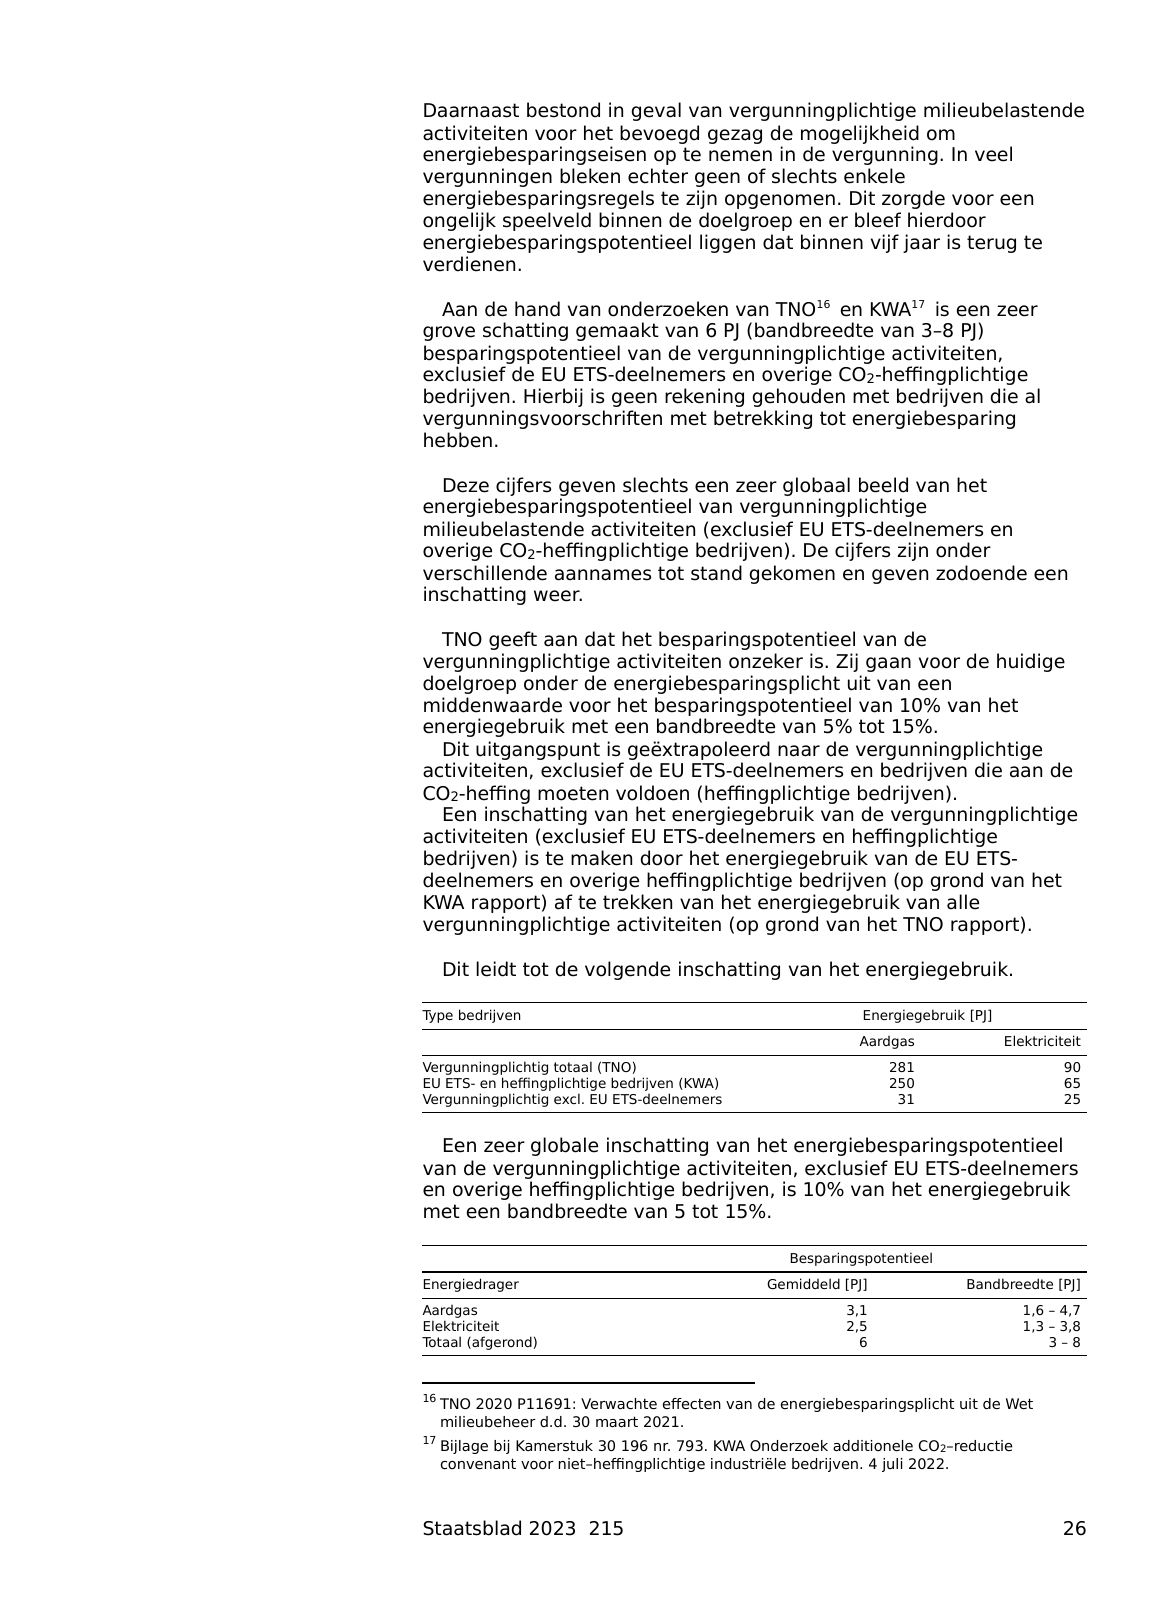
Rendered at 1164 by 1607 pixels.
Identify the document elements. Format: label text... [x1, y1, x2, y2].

table_header [422, 1246, 636, 1271]
table_cell 1,6 – 4,7 [873, 1299, 1087, 1319]
table_cell 6 [636, 1335, 873, 1355]
table_cell 2,5 [636, 1319, 873, 1335]
text Dit uitgangspunt is geëxtrapoleerd naar de vergunningplichtige activiteiten, exclusief de EU ETS-deelnemers en bedrijven die aan de CO2-heffing moeten voldoen (heffingplichtige bedrijven). [422, 738, 1087, 804]
text Een inschatting van het energiegebruik van de vergunningplichtige activiteiten (exclusief EU ETS-deelnemers en heffingplichtige bedrijven) is te maken door het energiegebruik van de EU ETS-deelnemers en overige heffingplichtige bedrijven (op grond van het KWA rapport) af te trekken van het energiegebruik van alle vergunningplichtige activiteiten (op grond van het TNO rapport). [422, 804, 1087, 936]
table_cell 281 [768, 1056, 921, 1076]
table_cell 3,1 [636, 1299, 873, 1319]
table_cell 250 [768, 1076, 921, 1092]
table_cell 1,3 – 3,8 [873, 1319, 1087, 1335]
table_cell Elektriciteit [422, 1319, 636, 1335]
table_cell 90 [921, 1056, 1087, 1076]
table_header Type bedrijven [422, 1003, 768, 1028]
table_cell Energiedrager [422, 1273, 636, 1297]
table_cell 31 [768, 1092, 921, 1112]
table_cell 3 – 8 [873, 1335, 1087, 1355]
text Bijlage bij Kamerstuk 30 196 nr. 793. KWA Onderzoek additionele CO2–reductie convenant voor niet–heffingplichtige industriële bedrijven. 4 juli 2022. [422, 1434, 1087, 1473]
table_cell 25 [921, 1092, 1087, 1112]
table_cell EU ETS- en heffingplichtige bedrijven (KWA) [422, 1076, 768, 1092]
table_cell 65 [921, 1076, 1087, 1092]
table_cell Vergunningplichtig totaal (TNO) [422, 1056, 768, 1076]
table_cell Gemiddeld [PJ] [636, 1273, 873, 1297]
text Een zeer globale inschatting van het energiebesparingspotentieel van de vergunningplichtige activiteiten, exclusief EU ETS-deelnemers en overige heffingplichtige bedrijven, is 10% van het energiegebruik met een bandbreedte van 5 tot 15%. [422, 1135, 1087, 1223]
text TNO geeft aan dat het besparingspotentieel van de vergunningplichtige activiteiten onzeker is. Zij gaan voor de huidige doelgroep onder de energiebesparingsplicht uit van een middenwaarde voor het besparingspotentieel van 10% van het energiegebruik met een bandbreedte van 5% tot 15%. [422, 628, 1087, 738]
table_header Energiegebruik [PJ] [768, 1003, 1087, 1028]
text Aan de hand van onderzoeken van TNO en KWA is een zeer grove schatting gemaakt van 6 PJ (bandbreedte van 3–8 PJ) besparingspotentieel van de vergunningplichtige activiteiten, exclusief de EU ETS-deelnemers en overige CO2-heffingplichtige bedrijven. Hierbij is geen rekening gehouden met bedrijven die al vergunningsvoorschriften met betrekking tot energiebesparing hebben. [422, 298, 1087, 452]
table_header Besparingspotentieel [636, 1246, 1087, 1271]
text Daarnaast bestond in geval van vergunningplichtige milieubelastende activiteiten voor het bevoegd gezag de mogelijkheid om energiebesparingseisen op te nemen in de vergunning. In veel vergunningen bleken echter geen of slechts enkele energiebesparingsregels te zijn opgenomen. Dit zorgde voor een ongelijk speelveld binnen de doelgroep en er bleef hierdoor energiebesparingspotentieel liggen dat binnen vijf jaar is terug te verdienen. [422, 100, 1087, 276]
text Dit leidt tot de volgende inschatting van het energiegebruik. [422, 958, 1087, 980]
table_cell Bandbreedte [PJ] [873, 1273, 1087, 1297]
table_cell Aardgas [422, 1299, 636, 1319]
table_cell Elektriciteit [921, 1030, 1087, 1054]
table_cell Aardgas [768, 1030, 921, 1054]
text TNO 2020 P11691: Verwachte effecten van de energiebesparingsplicht uit de Wet milieubeheer d.d. 30 maart 2021. [422, 1392, 1087, 1431]
text Deze cijfers geven slechts een zeer globaal beeld van het energiebesparingspotentieel van vergunningplichtige milieubelastende activiteiten (exclusief EU ETS-deelnemers en overige CO2-heffingplichtige bedrijven). De cijfers zijn onder verschillende aannames tot stand gekomen en geven zodoende een inschatting weer. [422, 474, 1087, 606]
table_cell Totaal (afgerond) [422, 1335, 636, 1355]
table_cell [422, 1030, 768, 1054]
table_cell Vergunningplichtig excl. EU ETS-deelnemers [422, 1092, 768, 1112]
